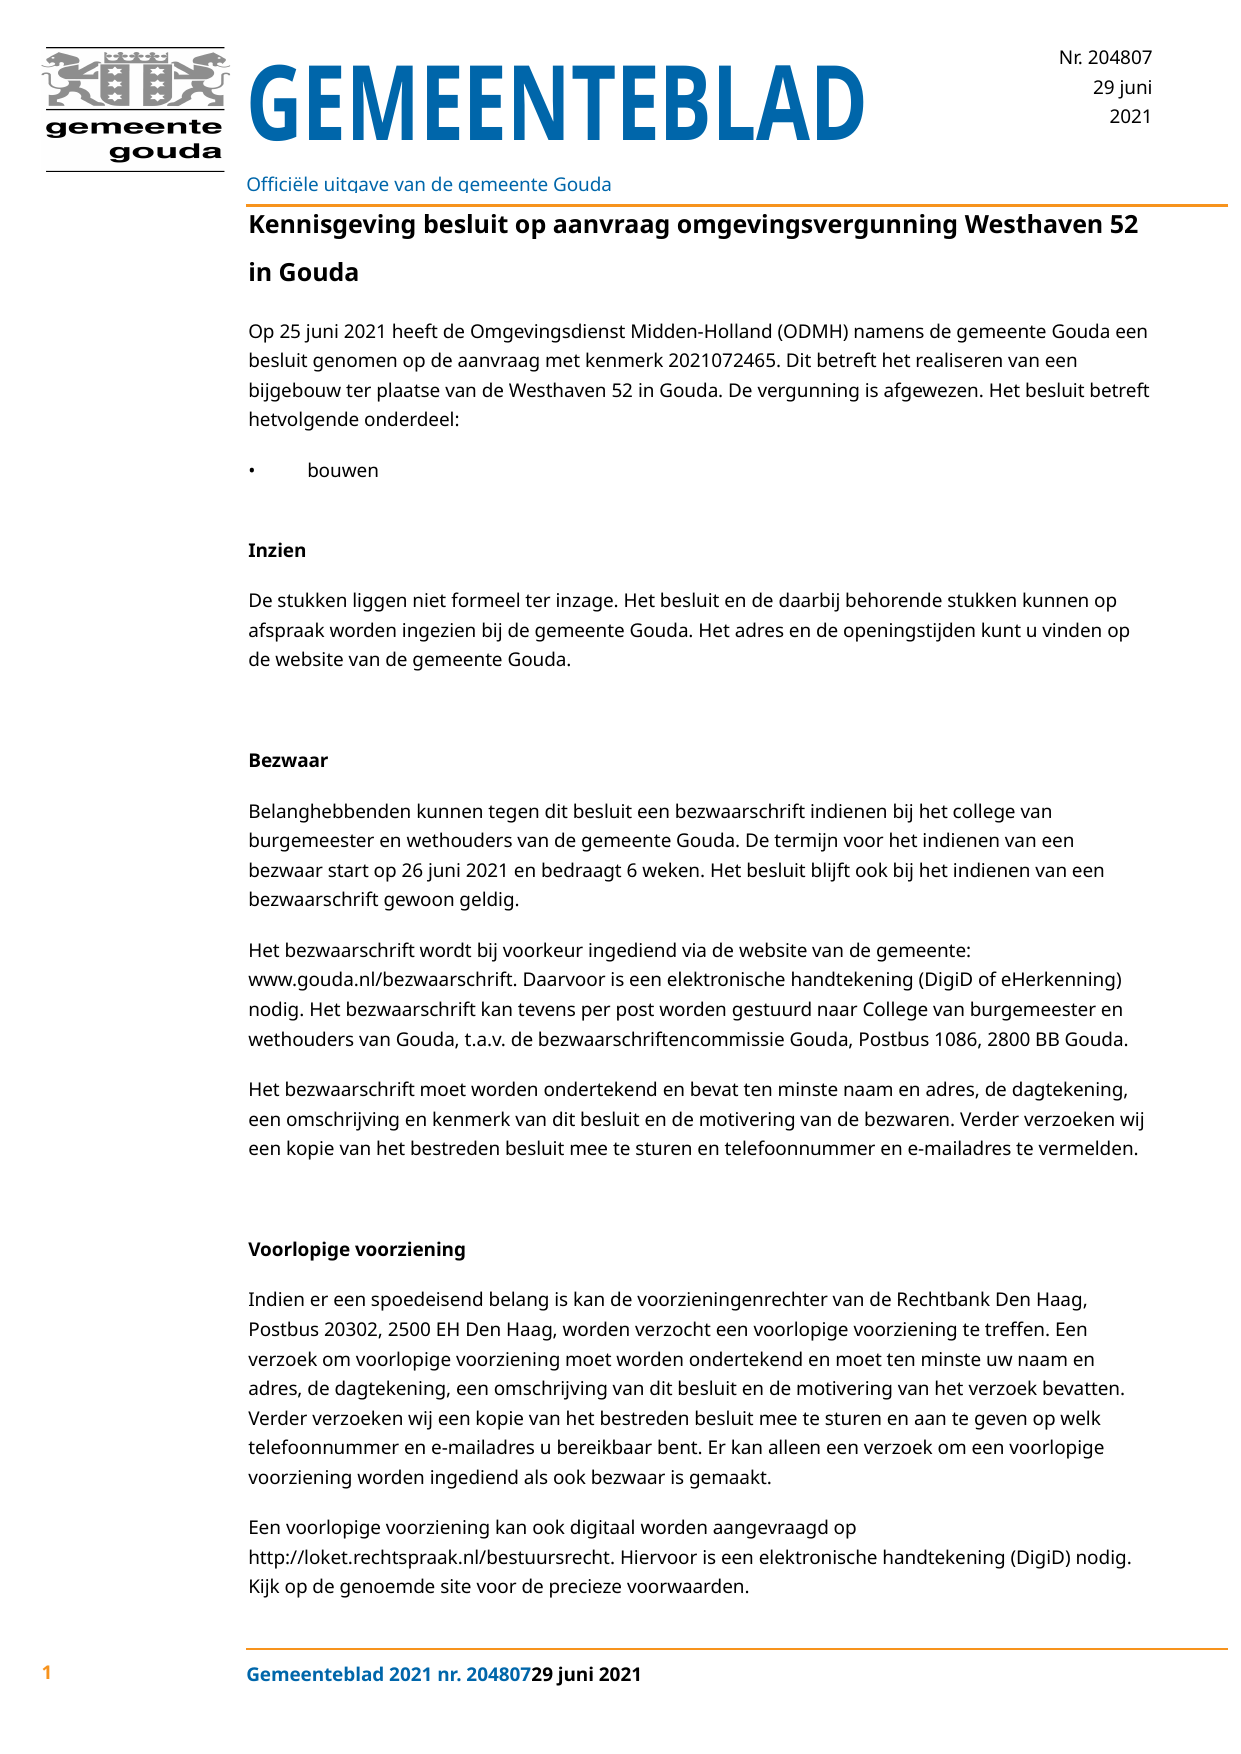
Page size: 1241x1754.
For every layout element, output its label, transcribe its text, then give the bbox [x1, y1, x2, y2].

text Een voorlopige voorziening kan ook digitaal worden aangevraagd op http://loket.rechtspraak.nl/bestuursrecht. Hiervoor is een elektronische handtekening (DigiD) nodig. Kijk op de genoemde site voor de precieze voorwaarden. [248, 1514, 1152, 1599]
text Bezwaar [248, 747, 1152, 773]
text Kennisgeving besluit op aanvraag omgevingsvergunning Westhaven 52 in Gouda [248, 207, 1152, 288]
text Indien er een spoedeisend belang is kan de voorzieningenrechter van de Rechtbank Den Haag, Postbus 20302, 2500 EH Den Haag, worden verzocht een voorlopige voorziening te treffen. Een verzoek om voorlopige voorziening moet worden ondertekend en moet ten minste uw naam en adres, de dagtekening, een omschrijving van dit besluit en de motivering van het verzoek bevatten. Verder verzoeken wij een kopie van het bestreden besluit mee te sturen en aan te geven op welk telefoonnummer en e-mailadres u bereikbaar bent. Er kan alleen een verzoek om een voorlopige voorziening worden ingediend als ook bezwaar is gemaakt. [248, 1287, 1152, 1490]
text Het bezwaarschrift moet worden ondertekend en bevat ten minste naam en adres, de dagtekening, een omschrijving en kenmerk van dit besluit en de motivering van de bezwaren. Verder verzoeken wij een kopie van het bestreden besluit mee te sturen en telefoonnummer en e-mailadres te vermelden. [248, 1076, 1152, 1161]
text Op 25 juni 2021 heeft de Omgevingsdienst Midden-Holland (ODMH) namens de gemeente Gouda een besluit genomen op de aanvraag met kenmerk 2021072465. Dit betreft het realiseren van een bijgebouw ter plaatse van de Westhaven 52 in Gouda. De vergunning is afgewezen. Het besluit betreft hetvolgende onderdeel: [248, 318, 1152, 432]
text Het bezwaarschrift wordt bij voorkeur ingediend via de website van de gemeente: www.gouda.nl/bezwaarschrift. Daarvoor is een elektronische handtekening (DigiD of eHerkenning) nodig. Het bezwaarschrift kan tevens per post worden gestuurd naar College van burgemeester en wethouders van Gouda, t.a.v. de bezwaarschriftencommissie Gouda, Postbus 1086, 2800 BB Gouda. [248, 937, 1152, 1052]
text Voorlopige voorziening [248, 1236, 1152, 1262]
text Belanghebbenden kunnen tegen dit besluit een bezwaarschrift indienen bij het college van burgemeester en wethouders van de gemeente Gouda. De termijn voor het indienen van een bezwaar start op 26 juni 2021 en bedraagt 6 weken. Het besluit blijft ook bij het indienen van een bezwaarschrift gewoon geldig. [248, 798, 1152, 912]
text Inzien [248, 537, 1152, 563]
picture [41, 47, 231, 172]
list bouwen [248, 457, 1152, 483]
text De stukken liggen niet formeel ter inzage. Het besluit en de daarbij behorende stukken kunnen op afspraak worden ingezien bij de gemeente Gouda. Het adres en de openingstijden kunt u vinden op de website van de gemeente Gouda. [248, 587, 1152, 672]
